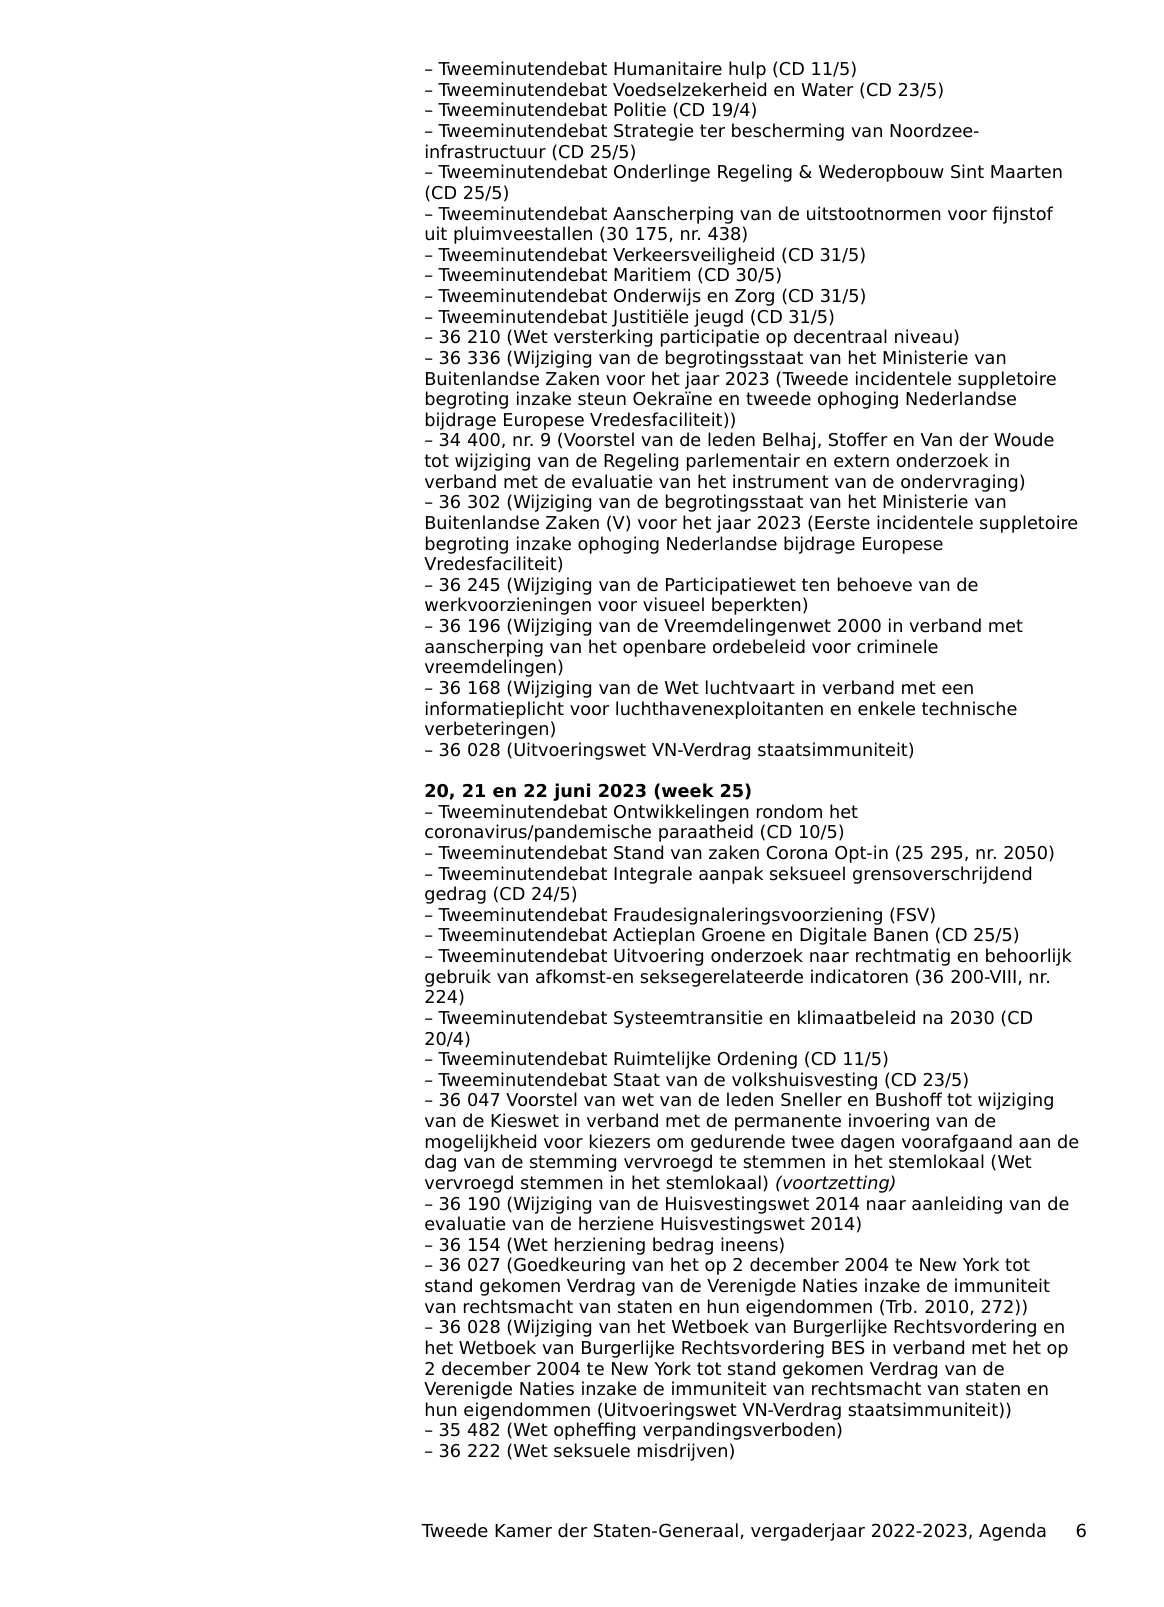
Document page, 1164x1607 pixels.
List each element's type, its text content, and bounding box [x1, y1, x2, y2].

table_cell [401, 162, 418, 203]
table_cell – Tweeminutendebat Onderlinge Regeling & Wederopbouw Sint Maarten (CD 25/5) [418, 162, 1087, 203]
table_cell [401, 905, 418, 925]
table_cell – 36 047 Voorstel van wet van de leden Sneller en Bushoff tot wijziging van de Kieswet in verband met de permanente invoering van de mogelijkheid voor kiezers om gedurende twee dagen voorafgaand aan de dag van de stemming vervroegd te stemmen in het stemlokaal (Wet vervroegd stemmen in het stemlokaal) (voortzetting) [418, 1090, 1087, 1193]
table_cell [401, 245, 418, 265]
table_cell [401, 616, 418, 678]
table_cell – 36 222 (Wet seksuele misdrijven) [418, 1441, 1087, 1462]
table_cell [401, 286, 418, 307]
table_cell [401, 492, 418, 575]
table_cell [77, 678, 401, 740]
table_cell [77, 760, 401, 781]
table_cell [401, 1420, 418, 1441]
table_cell – Tweeminutendebat Staat van de volkshuisvesting (CD 23/5) [418, 1070, 1087, 1090]
table_cell – 36 245 (Wijziging van de Participatiewet ten behoeve van de werkvoorzieningen voor visueel beperkten) [418, 575, 1087, 616]
table_cell – Tweeminutendebat Integrale aanpak seksueel grensoverschrijdend gedrag (CD 24/5) [418, 864, 1087, 905]
table_cell [401, 760, 418, 781]
table_cell [77, 946, 401, 1008]
table_cell [401, 781, 418, 802]
table_cell [418, 760, 1087, 781]
table_cell [401, 1090, 418, 1193]
table_cell [77, 1235, 401, 1255]
table_cell – 36 168 (Wijziging van de Wet luchtvaart in verband met een informatieplicht voor luchthavenexploitanten en enkele technische verbeteringen) [418, 678, 1087, 740]
table_cell [77, 100, 401, 121]
table_cell – 36 210 (Wet versterking participatie op decentraal niveau) [418, 327, 1087, 348]
table_cell [77, 1317, 401, 1420]
table_cell [77, 1008, 401, 1049]
table_cell – 36 028 (Uitvoeringswet VN-Verdrag staatsimmuniteit) [418, 740, 1087, 760]
table_cell [77, 1070, 401, 1090]
table_cell [401, 327, 418, 348]
table_cell [401, 925, 418, 946]
table_cell [401, 864, 418, 905]
table_cell – Tweeminutendebat Justitiële jeugd (CD 31/5) [418, 307, 1087, 327]
table_cell [401, 1049, 418, 1070]
table_cell [401, 678, 418, 740]
table_cell [77, 80, 401, 100]
table_cell [401, 1235, 418, 1255]
table_cell [401, 1070, 418, 1090]
table_cell [401, 307, 418, 327]
table_cell [77, 1441, 401, 1462]
table_cell – 36 196 (Wijziging van de Vreemdelingenwet 2000 in verband met aanscherping van het openbare ordebeleid voor criminele vreemdelingen) [418, 616, 1087, 678]
table_cell – 34 400, nr. 9 (Voorstel van de leden Belhaj, Stoffer en Van der Woude tot wijziging van de Regeling parlementair en extern onderzoek in verband met de evaluatie van het instrument van de ondervraging) [418, 430, 1087, 492]
table_cell [401, 802, 418, 843]
table_cell – Tweeminutendebat Stand van zaken Corona Opt-in (25 295, nr. 2050) [418, 843, 1087, 863]
table_cell [401, 575, 418, 616]
table_cell [401, 204, 418, 245]
table_cell – 36 190 (Wijziging van de Huisvestingswet 2014 naar aanleiding van de evaluatie van de herziene Huisvestingswet 2014) [418, 1194, 1087, 1235]
table_cell [401, 1194, 418, 1235]
table_cell [77, 59, 401, 80]
table_cell – Tweeminutendebat Uitvoering onderzoek naar rechtmatig en behoorlijk gebruik van afkomst-en seksegerelateerde indicatoren (36 200-VIII, nr. 224) [418, 946, 1087, 1008]
table_cell [401, 59, 418, 80]
table_cell [77, 575, 401, 616]
table_cell – 36 028 (Wijziging van het Wetboek van Burgerlijke Rechtsvordering en het Wetboek van Burgerlijke Rechtsvordering BES in verband met het op 2 december 2004 te New York tot stand gekomen Verdrag van de Verenigde Naties inzake de immuniteit van rechtsmacht van staten en hun eigendommen (Uitvoeringswet VN-Verdrag staatsimmuniteit)) [418, 1317, 1087, 1420]
table_cell [401, 121, 418, 162]
table_cell – 36 336 (Wijziging van de begrotingsstaat van het Ministerie van Buitenlandse Zaken voor het jaar 2023 (Tweede incidentele suppletoire begroting inzake steun Oekraïne en tweede ophoging Nederlandse bijdrage Europese Vredesfaciliteit)) [418, 348, 1087, 430]
table_cell – Tweeminutendebat Maritiem (CD 30/5) [418, 265, 1087, 286]
table_cell – Tweeminutendebat Verkeersveiligheid (CD 31/5) [418, 245, 1087, 265]
table_cell [401, 430, 418, 492]
table_cell [401, 1441, 418, 1462]
table_cell – Tweeminutendebat Politie (CD 19/4) [418, 100, 1087, 121]
table_cell – Tweeminutendebat Voedselzekerheid en Water (CD 23/5) [418, 80, 1087, 100]
table_cell [77, 843, 401, 863]
table_cell [77, 1194, 401, 1235]
table_cell – Tweeminutendebat Ruimtelijke Ordening (CD 11/5) [418, 1049, 1087, 1070]
table_cell [401, 1317, 418, 1420]
table_cell – Tweeminutendebat Ontwikkelingen rondom het coronavirus/pandemische paraatheid (CD 10/5) [418, 802, 1087, 843]
table_cell [77, 802, 401, 843]
table_cell – Tweeminutendebat Onderwijs en Zorg (CD 31/5) [418, 286, 1087, 307]
table_cell [401, 740, 418, 760]
table_cell [77, 1420, 401, 1441]
table_cell [401, 1255, 418, 1317]
table_cell – 36 154 (Wet herziening bedrag ineens) [418, 1235, 1087, 1255]
table_cell [401, 348, 418, 430]
table_cell [77, 492, 401, 575]
table_cell [77, 1049, 401, 1070]
table_cell – 36 027 (Goedkeuring van het op 2 december 2004 te New York tot stand gekomen Verdrag van de Verenigde Naties inzake de immuniteit van rechtsmacht van staten en hun eigendommen (Trb. 2010, 272)) [418, 1255, 1087, 1317]
table_cell [77, 307, 401, 327]
table_cell 20, 21 en 22 juni 2023 (week 25) [418, 781, 1087, 802]
table_cell – Tweeminutendebat Fraudesignaleringsvoorziening (FSV) [418, 905, 1087, 925]
table_cell – Tweeminutendebat Systeemtransitie en klimaatbeleid na 2030 (CD 20/4) [418, 1008, 1087, 1049]
table_cell [77, 265, 401, 286]
table_cell – 36 302 (Wijziging van de begrotingsstaat van het Ministerie van Buitenlandse Zaken (V) voor het jaar 2023 (Eerste incidentele suppletoire begroting inzake ophoging Nederlandse bijdrage Europese Vredesfaciliteit) [418, 492, 1087, 575]
table_cell [401, 265, 418, 286]
table_cell [77, 905, 401, 925]
table_cell [77, 1255, 401, 1317]
table_cell – Tweeminutendebat Humanitaire hulp (CD 11/5) [418, 59, 1087, 80]
table_cell [77, 204, 401, 245]
table_cell [77, 286, 401, 307]
table_cell [77, 245, 401, 265]
table_cell [77, 348, 401, 430]
table_cell – Tweeminutendebat Actieplan Groene en Digitale Banen (CD 25/5) [418, 925, 1087, 946]
table_cell [77, 327, 401, 348]
table_cell [77, 925, 401, 946]
table_cell – 35 482 (Wet opheffing verpandingsverboden) [418, 1420, 1087, 1441]
table_cell – Tweeminutendebat Strategie ter bescherming van Noordzee-infrastructuur (CD 25/5) [418, 121, 1087, 162]
table_cell [77, 781, 401, 802]
table_cell [77, 121, 401, 162]
table_cell [77, 864, 401, 905]
table_cell [401, 80, 418, 100]
table_cell [77, 162, 401, 203]
table_cell [77, 740, 401, 760]
table_cell [401, 946, 418, 1008]
table_cell [77, 430, 401, 492]
table_cell [401, 843, 418, 863]
table_cell [77, 616, 401, 678]
table_cell – Tweeminutendebat Aanscherping van de uitstootnormen voor fijnstof uit pluimveestallen (30 175, nr. 438) [418, 204, 1087, 245]
table_cell [77, 1090, 401, 1193]
table_cell [401, 100, 418, 121]
table_cell [401, 1008, 418, 1049]
